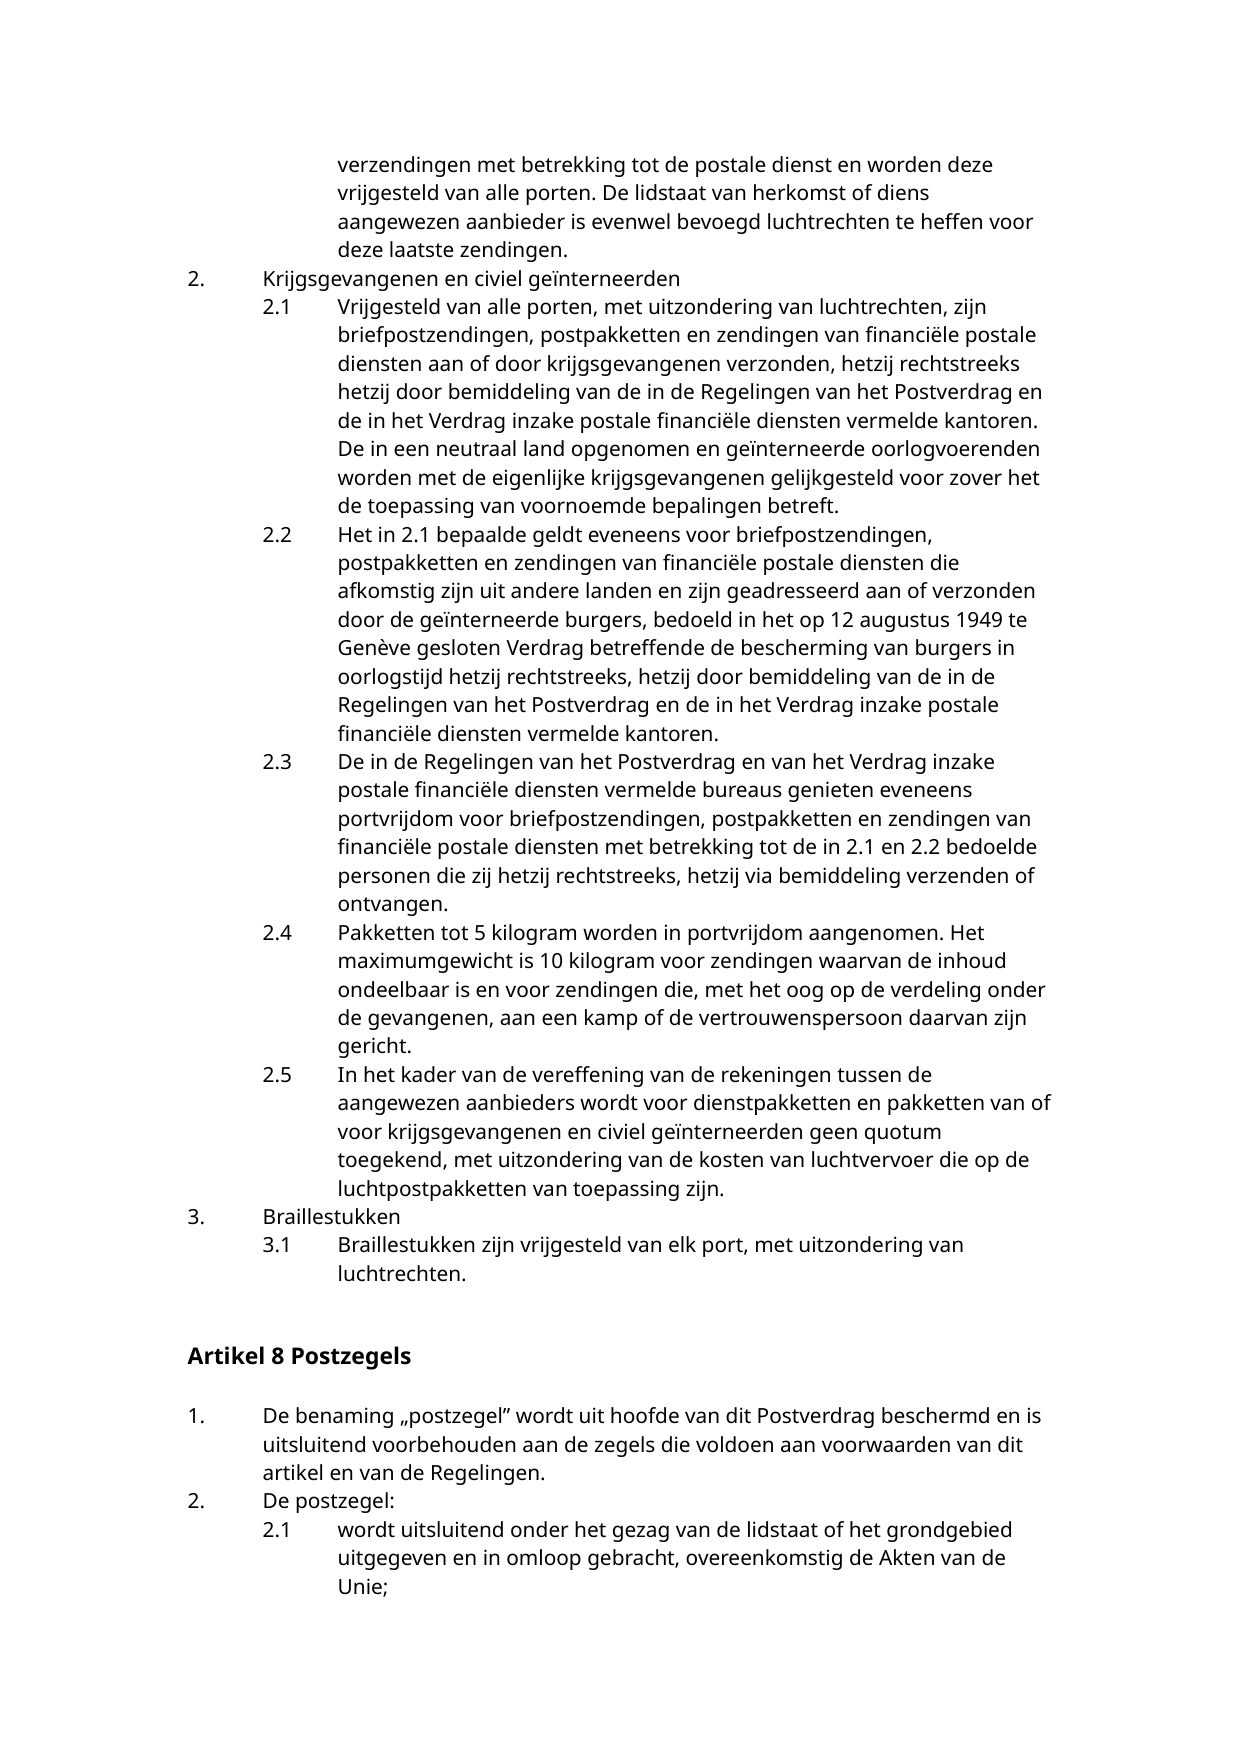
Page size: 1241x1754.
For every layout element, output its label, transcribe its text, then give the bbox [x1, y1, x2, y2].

list Braillestukken zijn vrijgesteld van elk port, met uitzondering van luchtrechten. [262, 1231, 1053, 1287]
list In het kader van de vereffening van de rekeningen tussen de aangewezen aanbieders wordt voor dienstpakketten en pakketten van of voor krijgsgevangenen en civiel geïnterneerden geen quotum toegekend, met uitzondering van de kosten van luchtvervoer die op de luchtpostpakketten van toepassing zijn. [262, 1060, 1053, 1202]
subtitle Artikel 8 Postzegels [187, 1340, 1053, 1371]
list wordt uitsluitend onder het gezag van de lidstaat of het grondgebied uitgegeven en in omloop gebracht, overeenkomstig de Akten van de Unie; [262, 1515, 1053, 1600]
list De benaming „postzegel” wordt uit hoofde van dit Postverdrag beschermd en is uitsluitend voorbehouden aan de zegels die voldoen aan voorwaarden van dit artikel en van de Regelingen. [187, 1401, 1053, 1487]
list Vrijgesteld van alle porten, met uitzondering van luchtrechten, zijn briefpostzendingen, postpakketten en zendingen van financiële postale diensten aan of door krijgsgevangenen verzonden, hetzij rechtstreeks hetzij door bemiddeling van de in de Regelingen van het Postverdrag en de in het Verdrag inzake postale financiële diensten vermelde kantoren. De in een neutraal land opgenomen en geïnterneerde oorlogvoerenden worden met de eigenlijke krijgsgevangenen gelijkgesteld voor zover het de toepassing van voornoemde bepalingen betreft. [262, 292, 1053, 520]
list Het in 2.1 bepaalde geldt eveneens voor briefpostzendingen, postpakketten en zendingen van financiële postale diensten die afkomstig zijn uit andere landen en zijn geadresseerd aan of verzonden door de geïnterneerde burgers, bedoeld in het op 12 augustus 1949 te Genève gesloten Verdrag betreffende de bescherming van burgers in oorlogstijd hetzij rechtstreeks, hetzij door bemiddeling van de in de Regelingen van het Postverdrag en de in het Verdrag inzake postale financiële diensten vermelde kantoren. [262, 520, 1053, 747]
list Pakketten tot 5 kilogram worden in portvrijdom aangenomen. Het maximumgewicht is 10 kilogram voor zendingen waarvan de inhoud ondeelbaar is en voor zendingen die, met het oog op de verdeling onder de gevangenen, aan een kamp of de vertrouwenspersoon daarvan zijn gericht. [262, 918, 1053, 1060]
list De postzegel: [187, 1487, 1053, 1515]
list De in de Regelingen van het Postverdrag en van het Verdrag inzake postale financiële diensten vermelde bureaus genieten eveneens portvrijdom voor briefpostzendingen, postpakketten en zendingen van financiële postale diensten met betrekking tot de in 2.1 en 2.2 bedoelde personen die zij hetzij rechtstreeks, hetzij via bemiddeling verzenden of ontvangen. [262, 747, 1053, 918]
list Braillestukken [187, 1202, 1053, 1231]
list Krijgsgevangenen en civiel geïnterneerden [187, 264, 1053, 292]
list verzendingen met betrekking tot de postale dienst en worden deze vrijgesteld van alle porten. De lidstaat van herkomst of diens aangewezen aanbieder is evenwel bevoegd luchtrechten te heffen voor deze laatste zendingen. [262, 150, 1053, 264]
